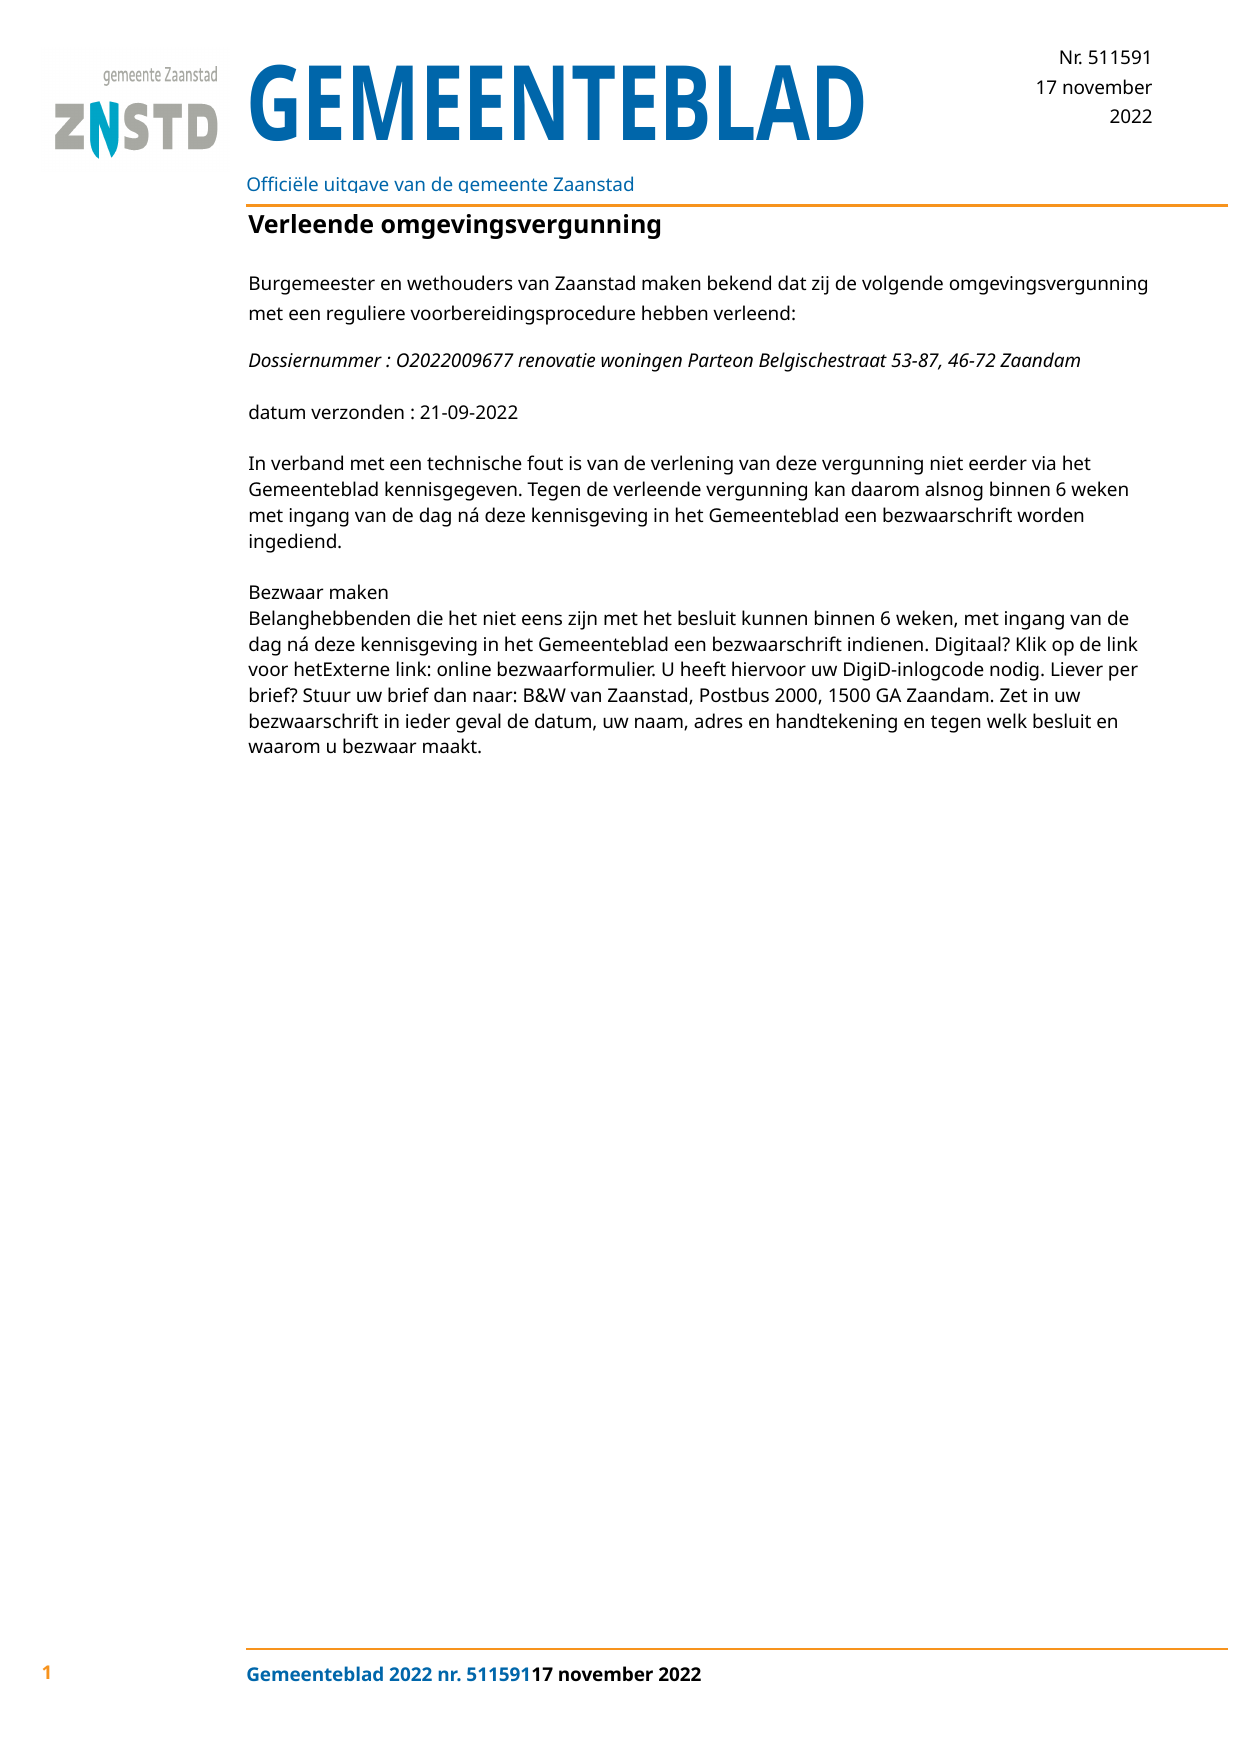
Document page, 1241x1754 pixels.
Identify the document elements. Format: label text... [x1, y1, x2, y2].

text Belanghebbenden die het niet eens zijn met het besluit kunnen binnen 6 weken, met ingang van de dag ná deze kennisgeving in het Gemeenteblad een bezwaarschrift indienen. Digitaal? Klik op de link voor hetExterne link: online bezwaarformulier. U heeft hiervoor uw DigiD-inlogcode nodig. Liever per brief? Stuur uw brief dan naar: B&W van Zaanstad, Postbus 2000, 1500 GA Zaandam. Zet in uw bezwaarschrift in ieder geval de datum, uw naam, adres en handtekening en tegen welk besluit en waarom u bezwaar maakt. [248, 605, 1152, 759]
text Burgemeester en wethouders van Zaanstad maken bekend dat zij de volgende omgevingsvergunning met een reguliere voorbereidingsprocedure hebben verleend: [248, 270, 1152, 326]
picture [41, 47, 231, 172]
text datum verzonden : 21-09-2022 [248, 399, 1152, 425]
text Dossiernummer : O2022009677 renovatie woningen Parteon Belgischestraat 53-87, 46-72 Zaandam [248, 348, 1152, 373]
text Verleende omgevingsvergunning [248, 207, 1152, 241]
text Bezwaar maken [248, 579, 1152, 605]
text In verband met een technische fout is van de verlening van deze vergunning niet eerder via het Gemeenteblad kennisgegeven. Tegen de verleende vergunning kan daarom alsnog binnen 6 weken met ingang van de dag ná deze kennisgeving in het Gemeenteblad een bezwaarschrift worden ingediend. [248, 451, 1152, 553]
